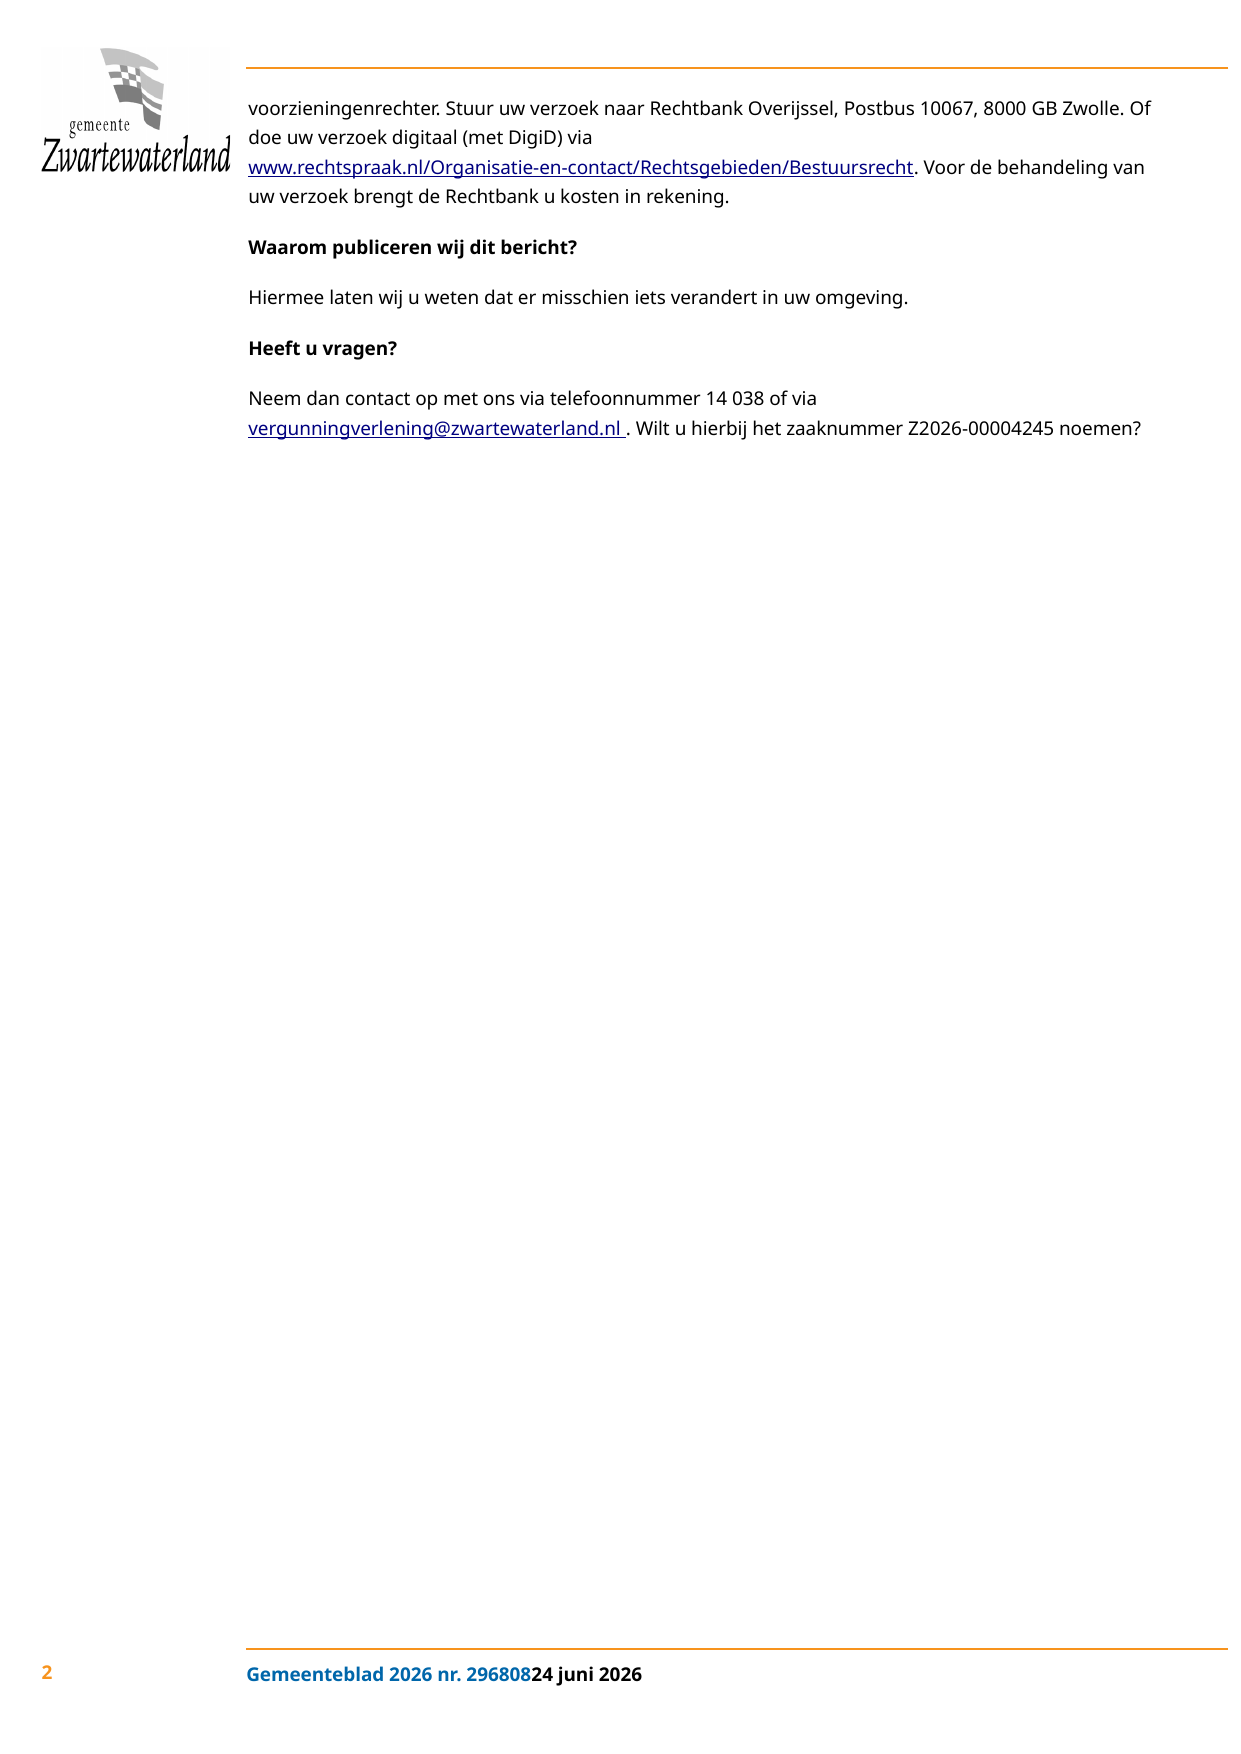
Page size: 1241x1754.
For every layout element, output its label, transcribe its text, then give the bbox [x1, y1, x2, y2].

text Heeft u vragen? [248, 335, 1152, 361]
picture [41, 47, 231, 172]
text Waarom publiceren wij dit bericht? [248, 234, 1152, 260]
text Hiermee laten wij u weten dat er misschien iets verandert in uw omgeving. [248, 284, 1152, 310]
text voorzieningenrechter. Stuur uw verzoek naar Rechtbank Overijssel, Postbus 10067, 8000 GB Zwolle. Of doe uw verzoek digitaal (met DigiD) via www.rechtspraak.nl/Organisatie-en-contact/Rechtsgebieden/Bestuursrecht. Voor de behandeling van uw verzoek brengt de Rechtbank u kosten in rekening. [248, 95, 1152, 209]
text Neem dan contact op met ons via telefoonnummer 14 038 of via vergunningverlening@zwartewaterland.nl . Wilt u hierbij het zaaknummer Z2026-00004245 noemen? [248, 385, 1152, 441]
